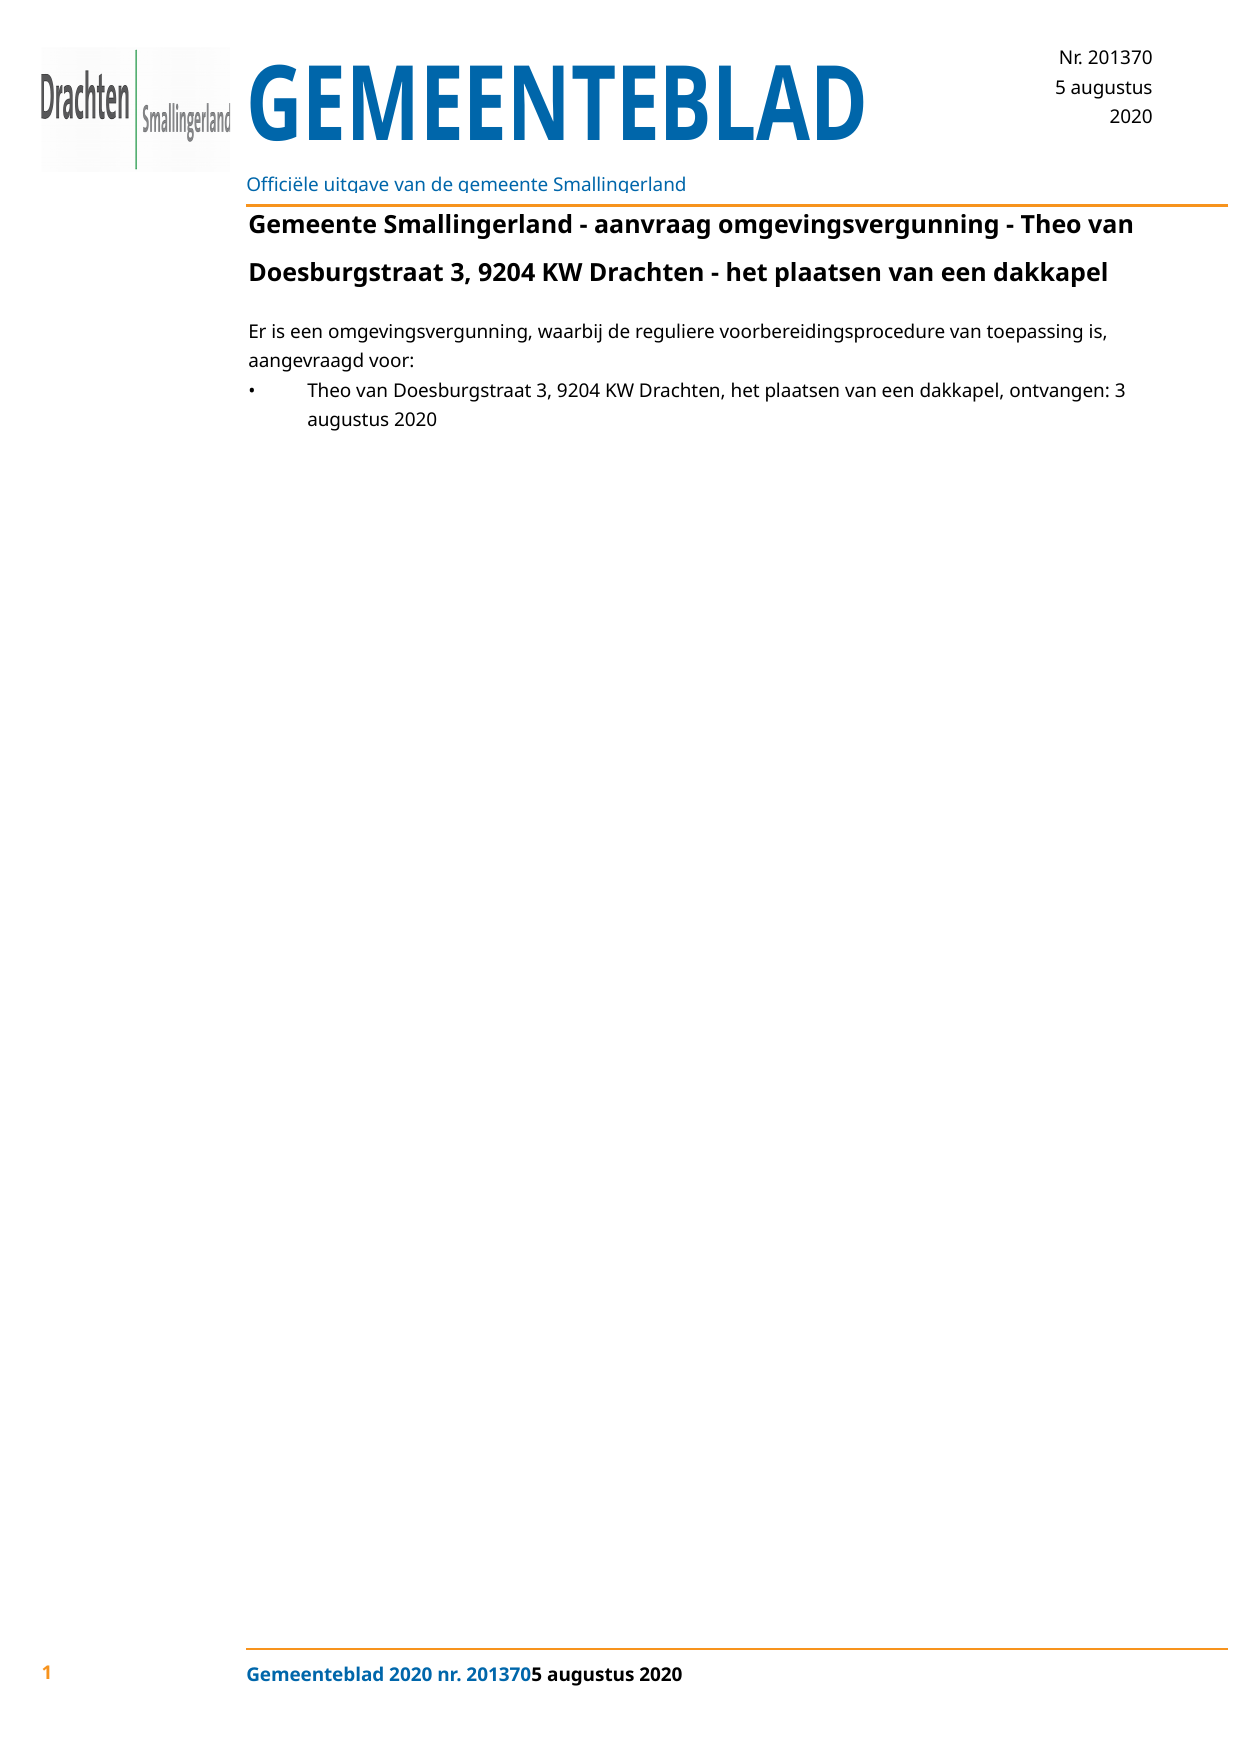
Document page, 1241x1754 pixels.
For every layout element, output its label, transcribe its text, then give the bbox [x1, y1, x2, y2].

picture [41, 47, 231, 172]
list Theo van Doesburgstraat 3, 9204 KW Drachten, het plaatsen van een dakkapel, ontvangen: 3 augustus 2020 [248, 377, 1152, 432]
text Gemeente Smallingerland - aanvraag omgevingsvergunning - Theo van Doesburgstraat 3, 9204 KW Drachten - het plaatsen van een dakkapel [248, 207, 1152, 288]
text Er is een omgevingsvergunning, waarbij de reguliere voorbereidingsprocedure van toepassing is, aangevraagd voor: [248, 318, 1152, 373]
